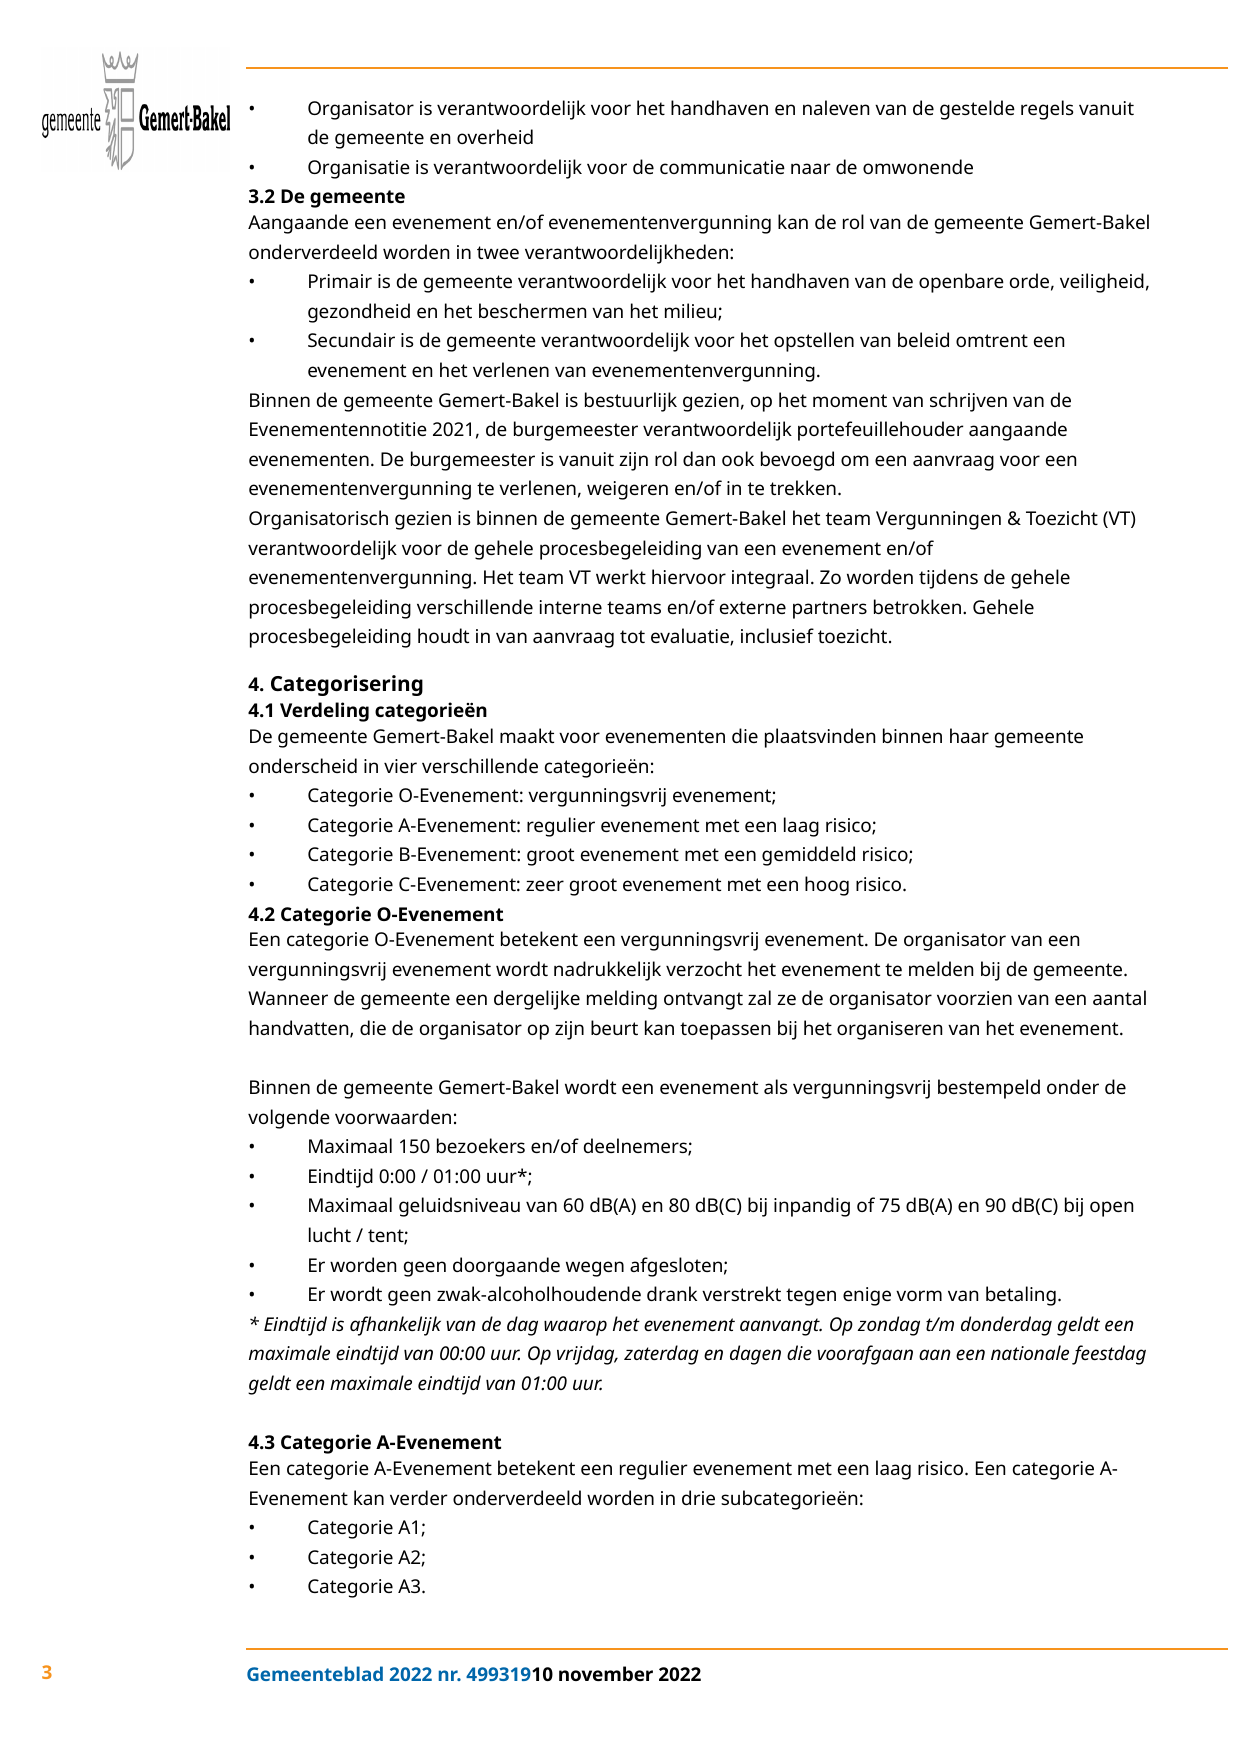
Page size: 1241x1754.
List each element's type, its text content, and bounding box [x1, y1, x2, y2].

list Categorie A2; [248, 1544, 1152, 1569]
list Categorie A3. [248, 1573, 1152, 1599]
text 3.2 De gemeente [248, 183, 1152, 209]
text Een categorie O-Evenement betekent een vergunningsvrij evenement. De organisator van een vergunningsvrij evenement wordt nadrukkelijk verzocht het evenement te melden bij de gemeente. Wanneer de gemeente een dergelijke melding ontvangt zal ze de organisator voorzien van een aantal handvatten, die de organisator op zijn beurt kan toepassen bij het organiseren van het evenement. [248, 926, 1152, 1041]
list Categorie A-Evenement: regulier evenement met een laag risico; [248, 812, 1152, 838]
list Primair is de gemeente verantwoordelijk voor het handhaven van de openbare orde, veiligheid, gezondheid en het beschermen van het milieu; [248, 268, 1152, 324]
text Organisatorisch gezien is binnen de gemeente Gemert-Bakel het team Vergunningen & Toezicht (VT) verantwoordelijk voor de gehele procesbegeleiding van een evenement en/of evenementenvergunning. Het team VT werkt hiervoor integraal. Zo worden tijdens de gehele procesbegeleiding verschillende interne teams en/of externe partners betrokken. Gehele procesbegeleiding houdt in van aanvraag tot evaluatie, inclusief toezicht. [248, 505, 1152, 649]
list Er worden geen doorgaande wegen afgesloten; [248, 1252, 1152, 1278]
list Categorie C-Evenement: zeer groot evenement met een hoog risico. [248, 871, 1152, 897]
list Maximaal 150 bezoekers en/of deelnemers; [248, 1133, 1152, 1159]
list Eindtijd 0:00 / 01:00 uur*; [248, 1163, 1152, 1189]
list Categorie O-Evenement: vergunningsvrij evenement; [248, 782, 1152, 808]
text 4. Categorisering [248, 669, 1152, 697]
list Categorie A1; [248, 1514, 1152, 1540]
list Secundair is de gemeente verantwoordelijk voor het opstellen van beleid omtrent een evenement en het verlenen van evenementenvergunning. [248, 328, 1152, 383]
text Binnen de gemeente Gemert-Bakel wordt een evenement als vergunningsvrij bestempeld onder de volgende voorwaarden: [248, 1074, 1152, 1130]
list Er wordt geen zwak-alcoholhoudende drank verstrekt tegen enige vorm van betaling. [248, 1281, 1152, 1307]
text 4.1 Verdeling categorieën [248, 697, 1152, 723]
text 4.3 Categorie A-Evenement [248, 1429, 1152, 1455]
list Organisatie is verantwoordelijk voor de communicatie naar de omwonende [248, 154, 1152, 180]
text 4.2 Categorie O-Evenement [248, 901, 1152, 926]
text * Eindtijd is afhankelijk van de dag waarop het evenement aanvangt. Op zondag t/m donderdag geldt een maximale eindtijd van 00:00 uur. Op vrijdag, zaterdag en dagen die voorafgaan aan een nationale feestdag geldt een maximale eindtijd van 01:00 uur. [248, 1311, 1152, 1396]
list Maximaal geluidsniveau van 60 dB(A) en 80 dB(C) bij inpandig of 75 dB(A) en 90 dB(C) bij open lucht / tent; [248, 1193, 1152, 1248]
text Binnen de gemeente Gemert-Bakel is bestuurlijk gezien, op het moment van schrijven van de Evenementennotitie 2021, de burgemeester verantwoordelijk portefeuillehouder aangaande evenementen. De burgemeester is vanuit zijn rol dan ook bevoegd om een aanvraag voor een evenementenvergunning te verlenen, weigeren en/of in te trekken. [248, 387, 1152, 501]
list Categorie B-Evenement: groot evenement met een gemiddeld risico; [248, 842, 1152, 867]
picture [41, 47, 231, 172]
text Aangaande een evenement en/of evenementenvergunning kan de rol van de gemeente Gemert-Bakel onderverdeeld worden in twee verantwoordelijkheden: [248, 209, 1152, 264]
list Organisator is verantwoordelijk voor het handhaven en naleven van de gestelde regels vanuit de gemeente en overheid [248, 95, 1152, 150]
text Een categorie A-Evenement betekent een regulier evenement met een laag risico. Een categorie A-Evenement kan verder onderverdeeld worden in drie subcategorieën: [248, 1455, 1152, 1510]
text De gemeente Gemert-Bakel maakt voor evenementen die plaatsvinden binnen haar gemeente onderscheid in vier verschillende categorieën: [248, 723, 1152, 778]
